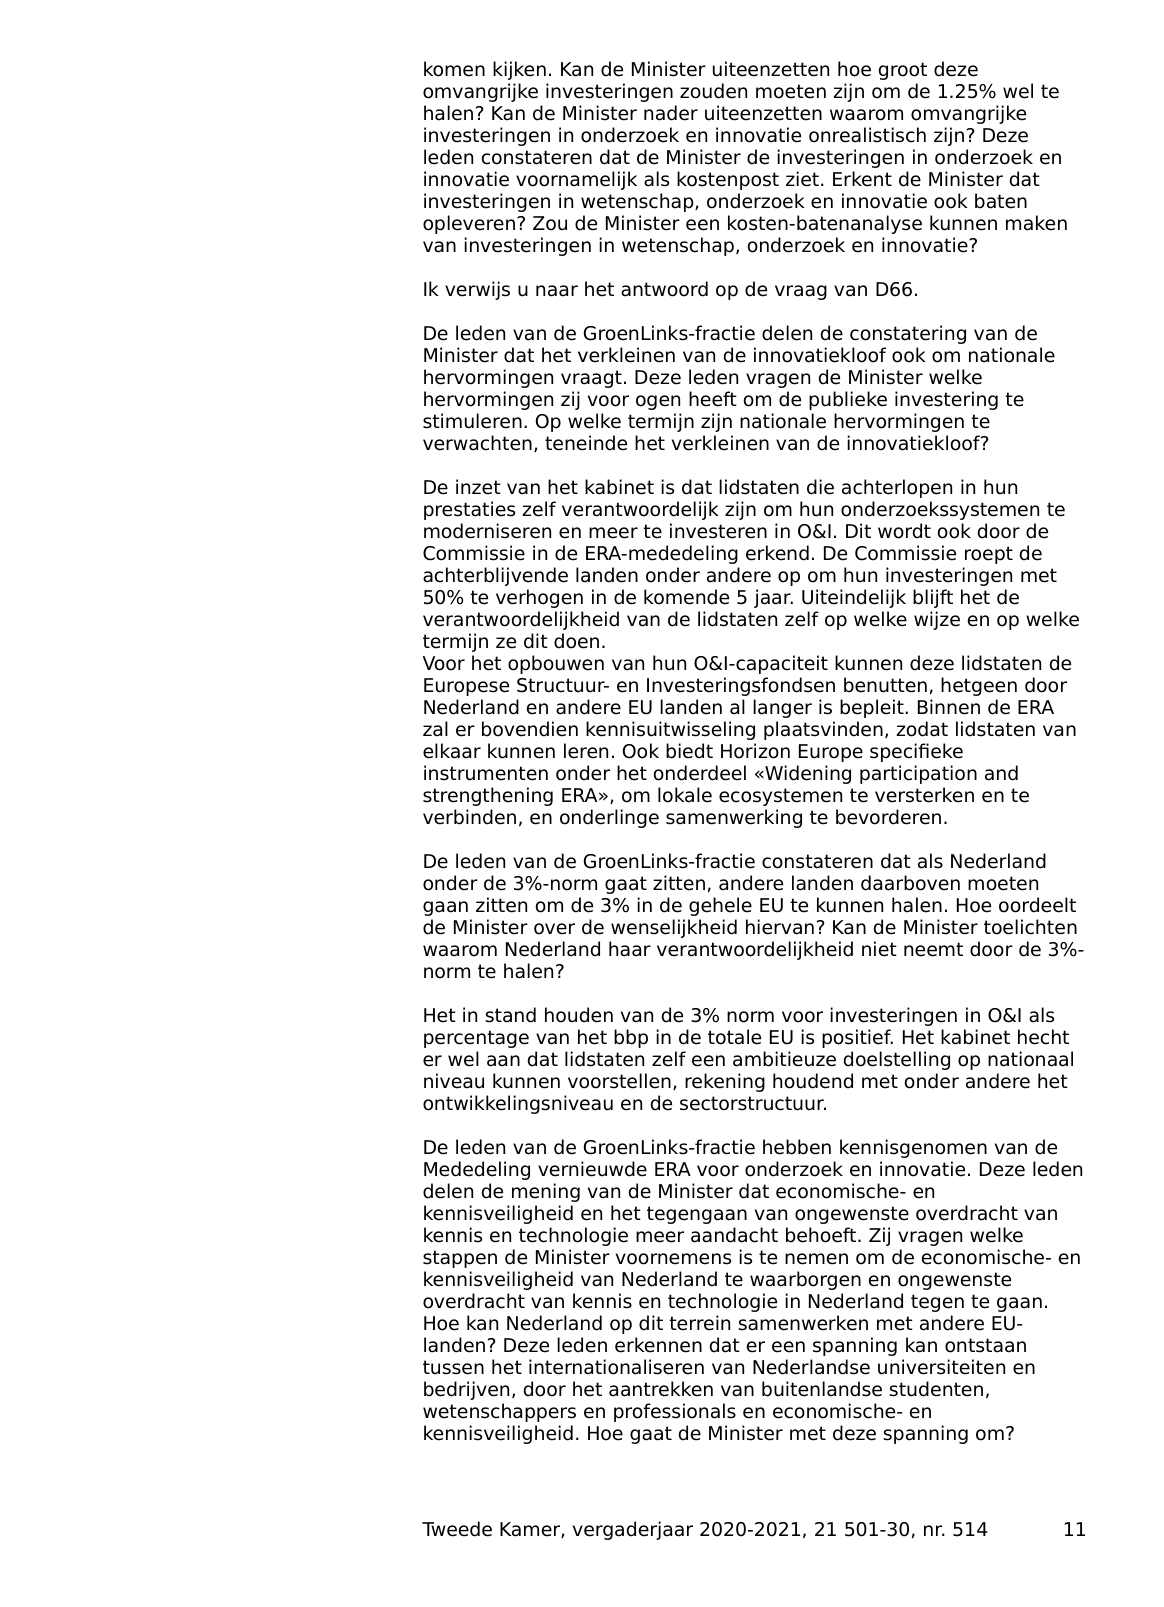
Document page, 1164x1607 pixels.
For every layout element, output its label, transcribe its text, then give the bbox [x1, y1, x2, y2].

text Het in stand houden van de 3% norm voor investeringen in O&I als percentage van het bbp in de totale EU is positief. Het kabinet hecht er wel aan dat lidstaten zelf een ambitieuze doelstelling op nationaal niveau kunnen voorstellen, rekening houdend met onder andere het ontwikkelingsniveau en de sectorstructuur. [422, 1005, 1087, 1115]
text komen kijken. Kan de Minister uiteenzetten hoe groot deze omvangrijke investeringen zouden moeten zijn om de 1.25% wel te halen? Kan de Minister nader uiteenzetten waarom omvangrijke investeringen in onderzoek en innovatie onrealistisch zijn? Deze leden constateren dat de Minister de investeringen in onderzoek en innovatie voornamelijk als kostenpost ziet. Erkent de Minister dat investeringen in wetenschap, onderzoek en innovatie ook baten opleveren? Zou de Minister een kosten-batenanalyse kunnen maken van investeringen in wetenschap, onderzoek en innovatie? [422, 59, 1087, 257]
text Voor het opbouwen van hun O&I-capaciteit kunnen deze lidstaten de Europese Structuur- en Investeringsfondsen benutten, hetgeen door Nederland en andere EU landen al langer is bepleit. Binnen de ERA zal er bovendien kennisuitwisseling plaatsvinden, zodat lidstaten van elkaar kunnen leren. Ook biedt Horizon Europe specifieke instrumenten onder het onderdeel «Widening participation and strengthening ERA», om lokale ecosystemen te versterken en te verbinden, en onderlinge samenwerking te bevorderen. [422, 653, 1087, 829]
text De leden van de GroenLinks-fractie hebben kennisgenomen van de Mededeling vernieuwde ERA voor onderzoek en innovatie. Deze leden delen de mening van de Minister dat economische- en kennisveiligheid en het tegengaan van ongewenste overdracht van kennis en technologie meer aandacht behoeft. Zij vragen welke stappen de Minister voornemens is te nemen om de economische- en kennisveiligheid van Nederland te waarborgen en ongewenste overdracht van kennis en technologie in Nederland tegen te gaan. Hoe kan Nederland op dit terrein samenwerken met andere EU-landen? Deze leden erkennen dat er een spanning kan ontstaan tussen het internationaliseren van Nederlandse universiteiten en bedrijven, door het aantrekken van buitenlandse studenten, wetenschappers en professionals en economische- en kennisveiligheid. Hoe gaat de Minister met deze spanning om? [422, 1137, 1087, 1445]
text De inzet van het kabinet is dat lidstaten die achterlopen in hun prestaties zelf verantwoordelijk zijn om hun onderzoekssystemen te moderniseren en meer te investeren in O&I. Dit wordt ook door de Commissie in de ERA-mededeling erkend. De Commissie roept de achterblijvende landen onder andere op om hun investeringen met 50% te verhogen in de komende 5 jaar. Uiteindelijk blijft het de verantwoordelijkheid van de lidstaten zelf op welke wijze en op welke termijn ze dit doen. [422, 477, 1087, 653]
text De leden van de GroenLinks-fractie constateren dat als Nederland onder de 3%-norm gaat zitten, andere landen daarboven moeten gaan zitten om de 3% in de gehele EU te kunnen halen. Hoe oordeelt de Minister over de wenselijkheid hiervan? Kan de Minister toelichten waarom Nederland haar verantwoordelijkheid niet neemt door de 3%-norm te halen? [422, 851, 1087, 983]
text Ik verwijs u naar het antwoord op de vraag van D66. [422, 279, 1087, 301]
text De leden van de GroenLinks-fractie delen de constatering van de Minister dat het verkleinen van de innovatiekloof ook om nationale hervormingen vraagt. Deze leden vragen de Minister welke hervormingen zij voor ogen heeft om de publieke investering te stimuleren. Op welke termijn zijn nationale hervormingen te verwachten, teneinde het verkleinen van de innovatiekloof? [422, 323, 1087, 455]
